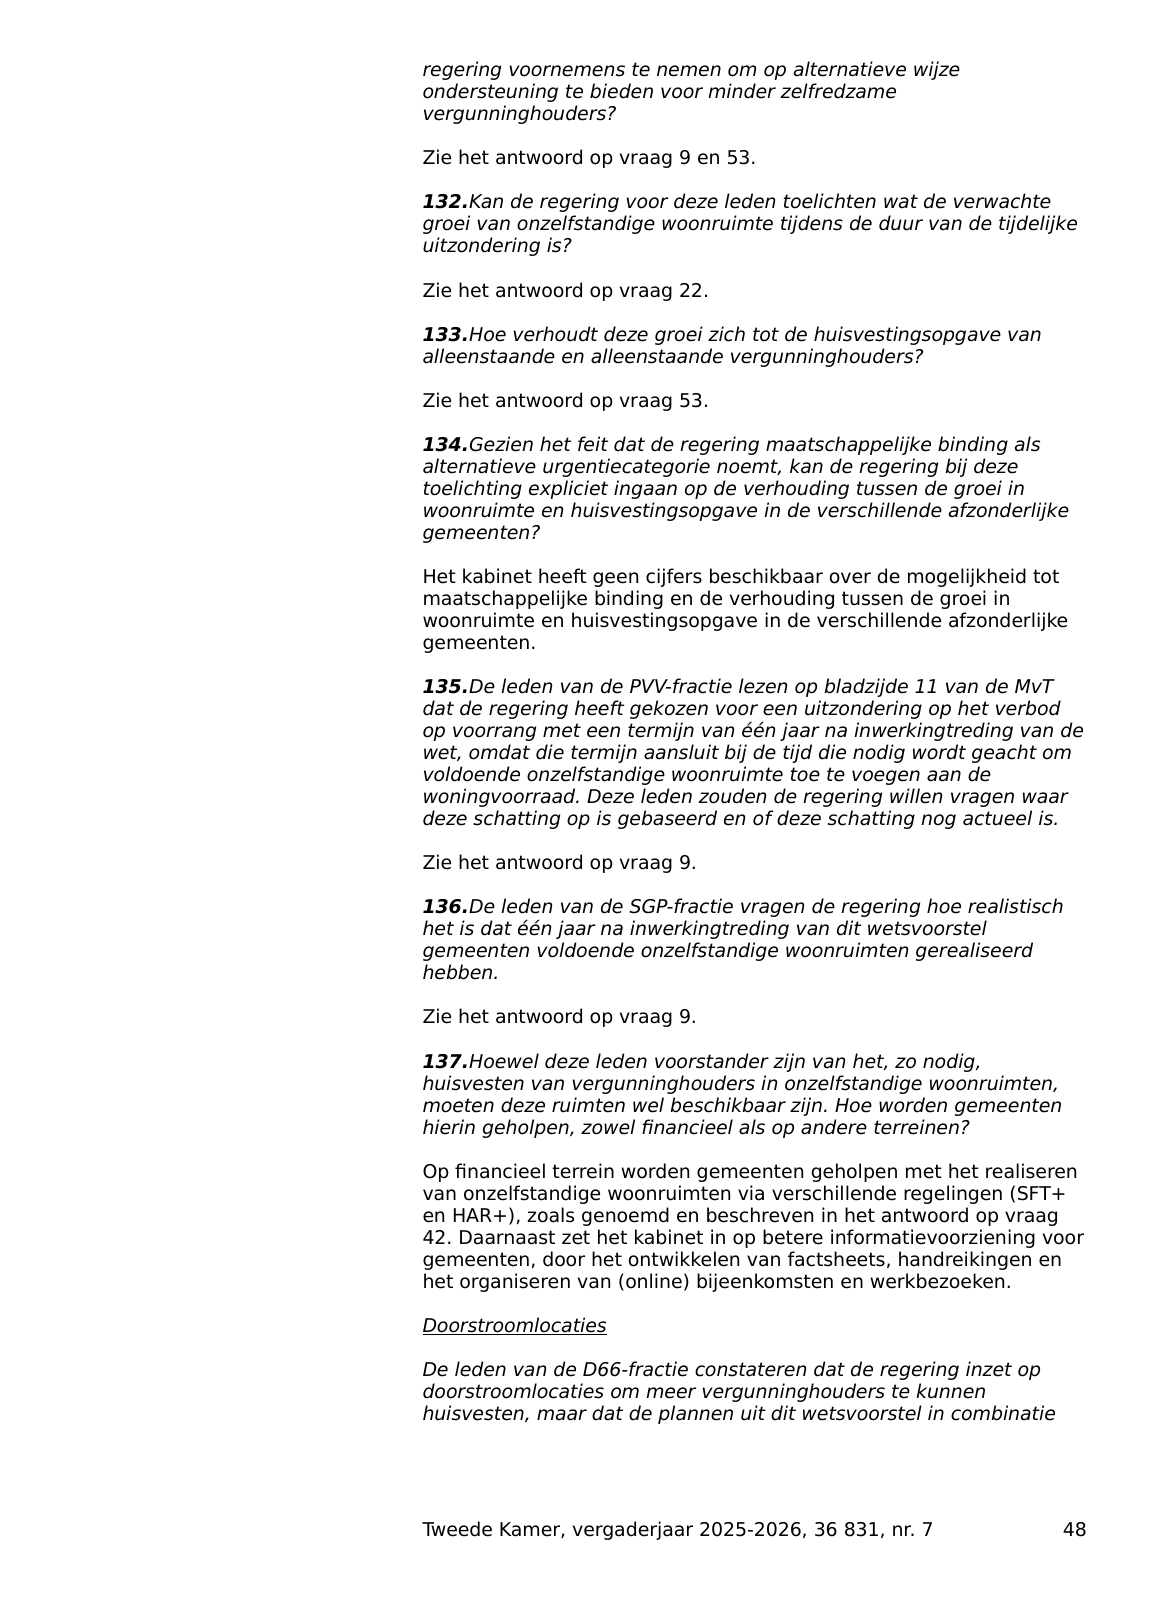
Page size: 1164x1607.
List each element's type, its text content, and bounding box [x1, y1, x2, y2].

text 134.Gezien het feit dat de regering maatschappelijke binding als alternatieve urgentiecategorie noemt, kan de regering bij deze toelichting expliciet ingaan op de verhouding tussen de groei in woonruimte en huisvestingsopgave in de verschillende afzonderlijke gemeenten? [422, 434, 1087, 544]
text De leden van de D66-fractie constateren dat de regering inzet op doorstroomlocaties om meer vergunninghouders te kunnen huisvesten, maar dat de plannen uit dit wetsvoorstel in combinatie [422, 1359, 1087, 1425]
text Zie het antwoord op vraag 9. [422, 1006, 1087, 1028]
text 133.Hoe verhoudt deze groei zich tot de huisvestingsopgave van alleenstaande en alleenstaande vergunninghouders? [422, 324, 1087, 368]
subtitle Doorstroomlocaties [422, 1315, 1087, 1337]
text 135.De leden van de PVV-fractie lezen op bladzijde 11 van de MvT dat de regering heeft gekozen voor een uitzondering op het verbod op voorrang met een termijn van één jaar na inwerkingtreding van de wet, omdat die termijn aansluit bij de tijd die nodig wordt geacht om voldoende onzelfstandige woonruimte toe te voegen aan de woningvoorraad. Deze leden zouden de regering willen vragen waar deze schatting op is gebaseerd en of deze schatting nog actueel is. [422, 676, 1087, 830]
text 137.Hoewel deze leden voorstander zijn van het, zo nodig, huisvesten van vergunninghouders in onzelfstandige woonruimten, moeten deze ruimten wel beschikbaar zijn. Hoe worden gemeenten hierin geholpen, zowel financieel als op andere terreinen? [422, 1051, 1087, 1138]
text Zie het antwoord op vraag 22. [422, 279, 1087, 301]
text 132.Kan de regering voor deze leden toelichten wat de verwachte groei van onzelfstandige woonruimte tijdens de duur van de tijdelijke uitzondering is? [422, 191, 1087, 257]
text 136.De leden van de SGP-fractie vragen de regering hoe realistisch het is dat één jaar na inwerkingtreding van dit wetsvoorstel gemeenten voldoende onzelfstandige woonruimten gerealiseerd hebben. [422, 896, 1087, 984]
text Zie het antwoord op vraag 9. [422, 852, 1087, 874]
text regering voornemens te nemen om op alternatieve wijze ondersteuning te bieden voor minder zelfredzame vergunninghouders? [422, 59, 1087, 125]
text Op financieel terrein worden gemeenten geholpen met het realiseren van onzelfstandige woonruimten via verschillende regelingen (SFT+ en HAR+), zoals genoemd en beschreven in het antwoord op vraag 42. Daarnaast zet het kabinet in op betere informatievoorziening voor gemeenten, door het ontwikkelen van factsheets, handreikingen en het organiseren van (online) bijeenkomsten en werkbezoeken. [422, 1161, 1087, 1293]
text Het kabinet heeft geen cijfers beschikbaar over de mogelijkheid tot maatschappelijke binding en de verhouding tussen de groei in woonruimte en huisvestingsopgave in de verschillende afzonderlijke gemeenten. [422, 566, 1087, 654]
text Zie het antwoord op vraag 53. [422, 390, 1087, 412]
text Zie het antwoord op vraag 9 en 53. [422, 147, 1087, 169]
